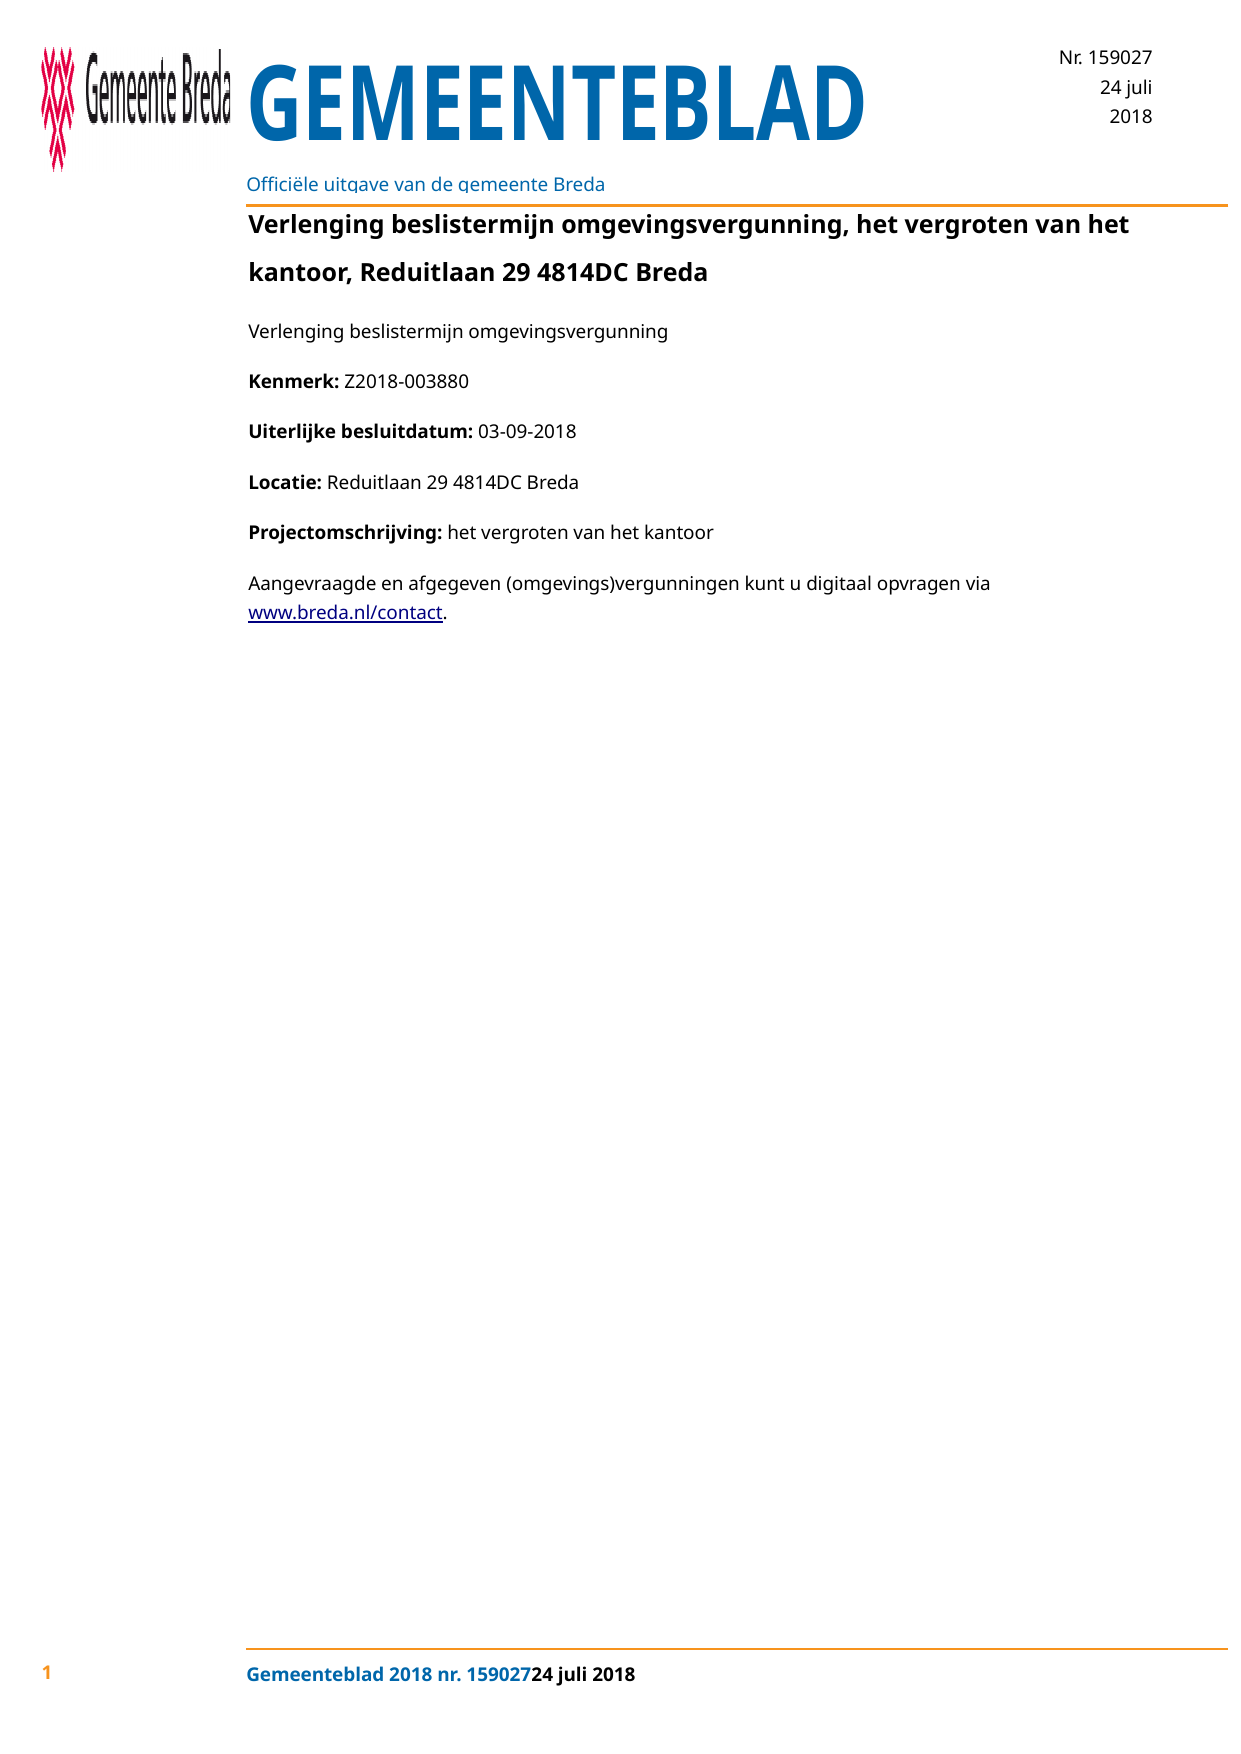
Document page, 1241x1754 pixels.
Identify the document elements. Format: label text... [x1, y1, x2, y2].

text Locatie: Reduitlaan 29 4814DC Breda [248, 469, 1152, 495]
text Projectomschrijving: het vergroten van het kantoor [248, 519, 1152, 545]
text Aangevraagde en afgegeven (omgevings)vergunningen kunt u digitaal opvragen via www.breda.nl/contact. [248, 570, 1152, 625]
text Verlenging beslistermijn omgevingsvergunning [248, 318, 1152, 344]
text Kenmerk: Z2018-003880 [248, 368, 1152, 394]
text Uiterlijke besluitdatum: 03-09-2018 [248, 419, 1152, 444]
text Verlenging beslistermijn omgevingsvergunning, het vergroten van het kantoor, Reduitlaan 29 4814DC Breda [248, 207, 1152, 288]
picture [41, 47, 231, 172]
